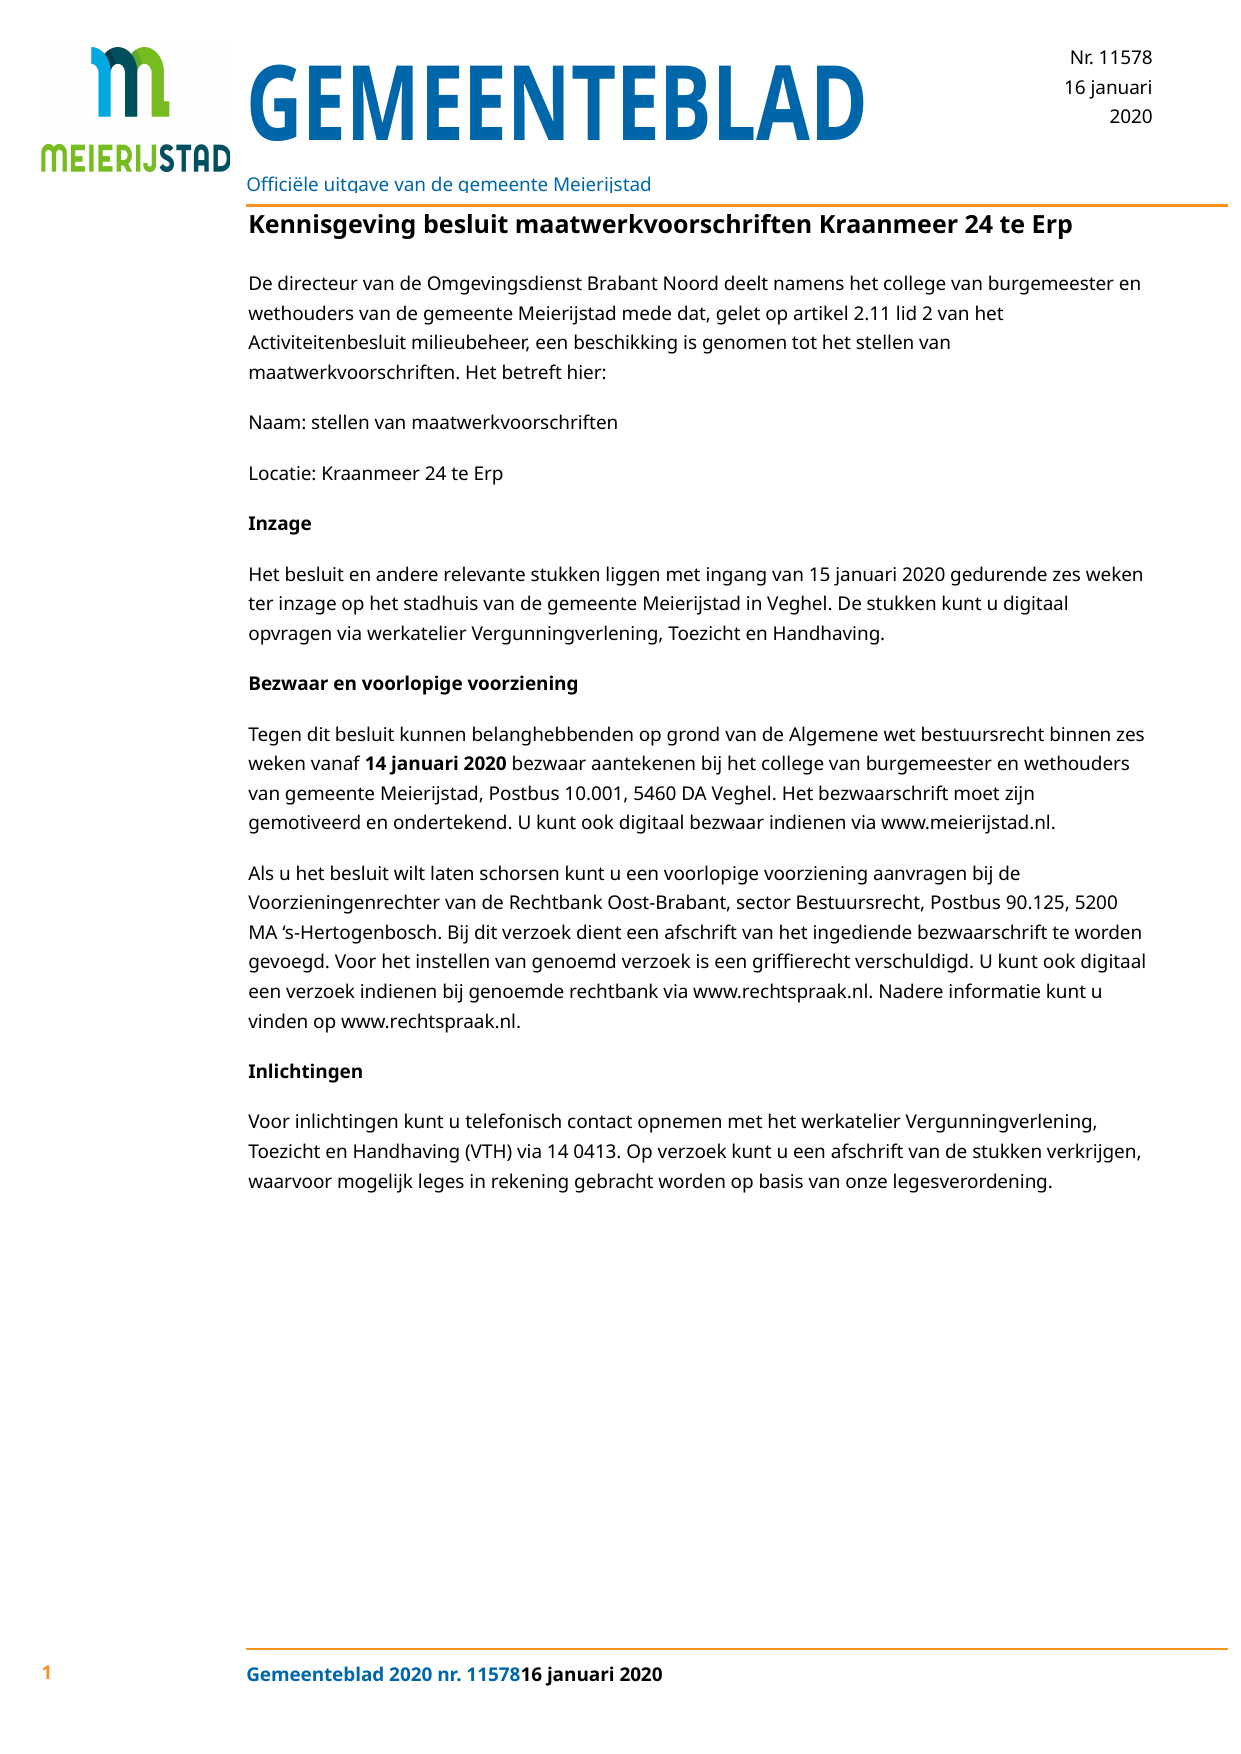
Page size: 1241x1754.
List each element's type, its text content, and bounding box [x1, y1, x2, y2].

text Tegen dit besluit kunnen belanghebbenden op grond van de Algemene wet bestuursrecht binnen zes weken vanaf 14 januari 2020 bezwaar aantekenen bij het college van burgemeester en wethouders van gemeente Meierijstad, Postbus 10.001, 5460 DA Veghel. Het bezwaarschrift moet zijn gemotiveerd en ondertekend. U kunt ook digitaal bezwaar indienen via www.meierijstad.nl. [248, 721, 1152, 835]
text Locatie: Kraanmeer 24 te Erp [248, 460, 1152, 486]
text Voor inlichtingen kunt u telefonisch contact opnemen met het werkatelier Vergunningverlening, Toezicht en Handhaving (VTH) via 14 0413. Op verzoek kunt u een afschrift van de stukken verkrijgen, waarvoor mogelijk leges in rekening gebracht worden op basis van onze legesverordening. [248, 1109, 1152, 1193]
text De directeur van de Omgevingsdienst Brabant Noord deelt namens het college van burgemeester en wethouders van de gemeente Meierijstad mede dat, gelet op artikel 2.11 lid 2 van het Activiteitenbesluit milieubeheer, een beschikking is genomen tot het stellen van maatwerkvoorschriften. Het betreft hier: [248, 270, 1152, 385]
text Inlichtingen [248, 1058, 1152, 1084]
text Bezwaar en voorlopige voorziening [248, 670, 1152, 696]
text Inzage [248, 510, 1152, 536]
text Naam: stellen van maatwerkvoorschriften [248, 409, 1152, 435]
text Het besluit en andere relevante stukken liggen met ingang van 15 januari 2020 gedurende zes weken ter inzage op het stadhuis van de gemeente Meierijstad in Veghel. De stukken kunt u digitaal opvragen via werkatelier Vergunningverlening, Toezicht en Handhaving. [248, 561, 1152, 646]
text Kennisgeving besluit maatwerkvoorschriften Kraanmeer 24 te Erp [248, 207, 1152, 241]
text Als u het besluit wilt laten schorsen kunt u een voorlopige voorziening aanvragen bij de Voorzieningenrechter van de Rechtbank Oost-Brabant, sector Bestuursrecht, Postbus 90.125, 5200 MA ‘s-Hertogenbosch. Bij dit verzoek dient een afschrift van het ingediende bezwaarschrift te worden gevoegd. Voor het instellen van genoemd verzoek is een griffierecht verschuldigd. U kunt ook digitaal een verzoek indienen bij genoemde rechtbank via www.rechtspraak.nl. Nadere informatie kunt u vinden op www.rechtspraak.nl. [248, 860, 1152, 1033]
picture [41, 47, 231, 172]
